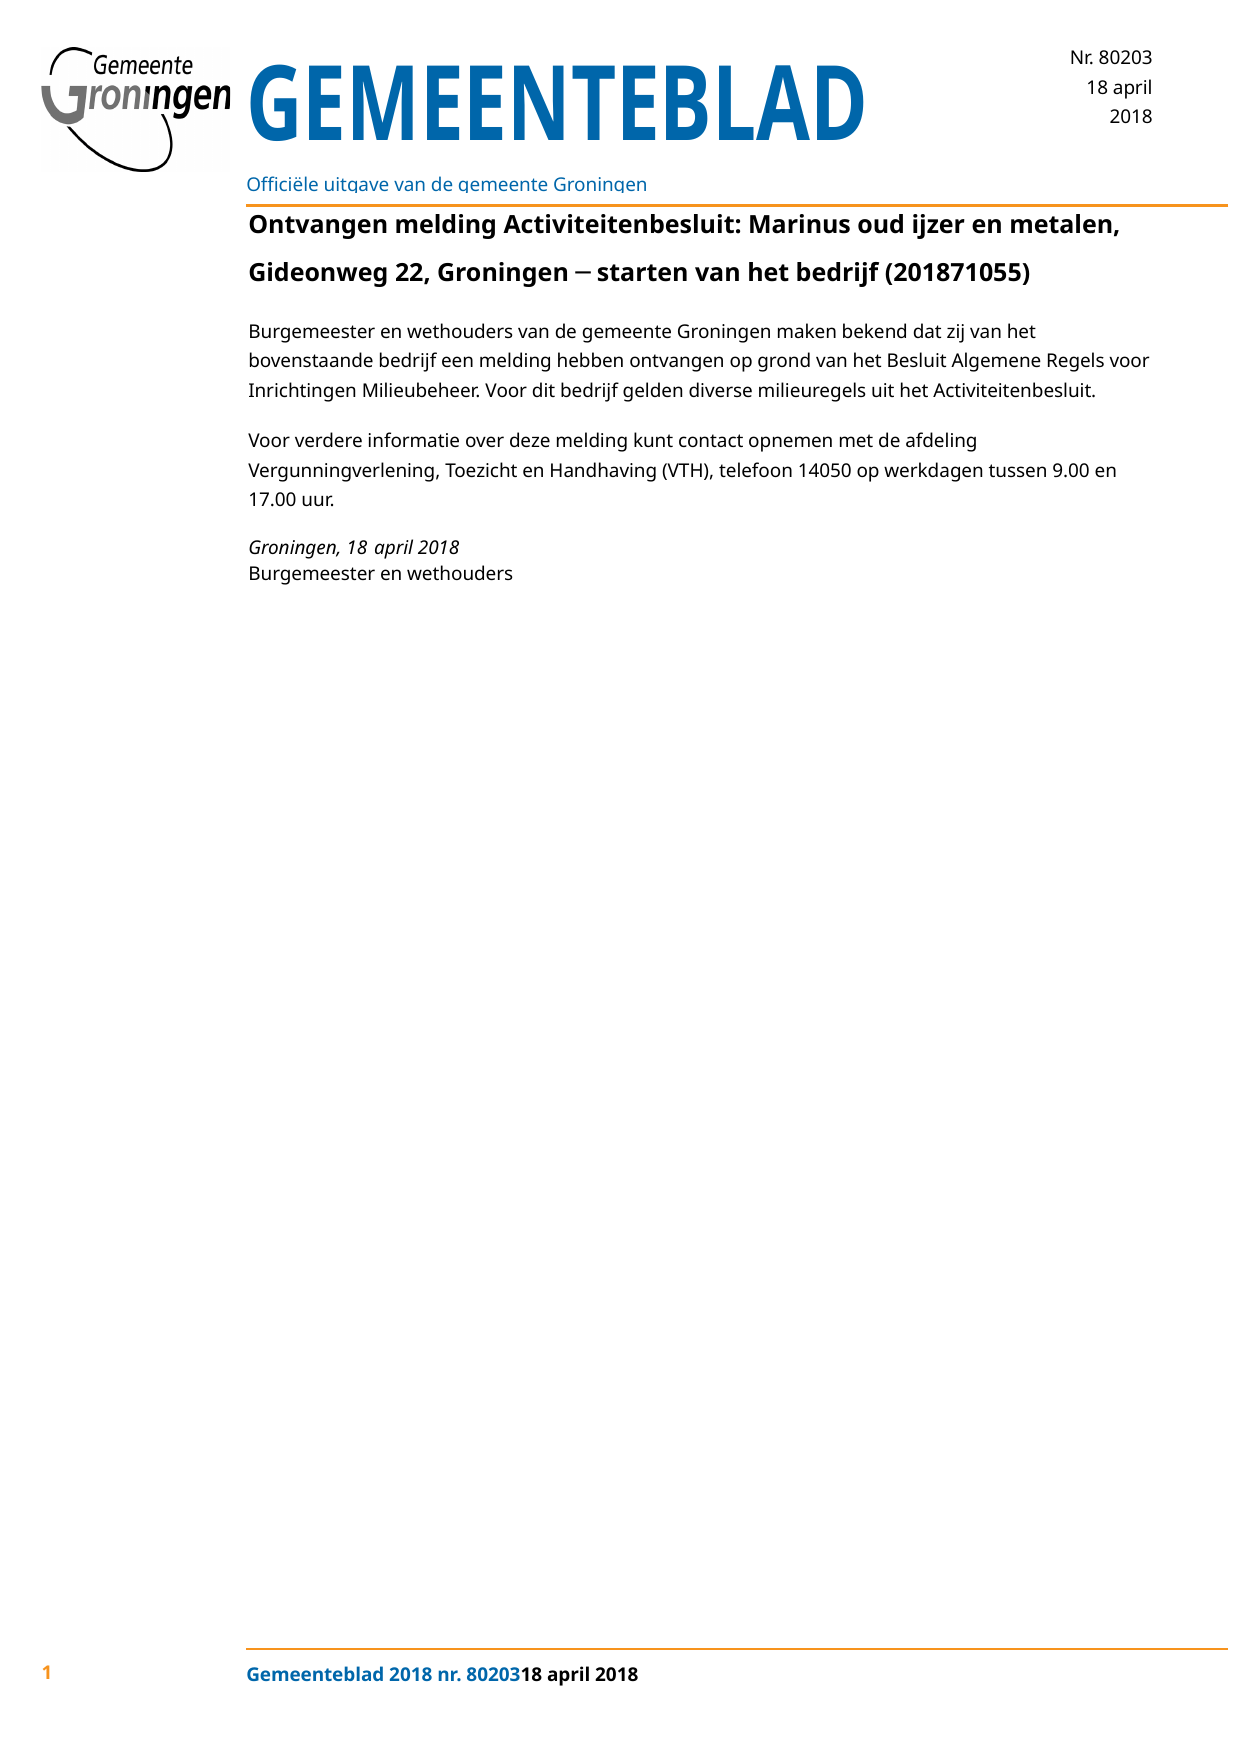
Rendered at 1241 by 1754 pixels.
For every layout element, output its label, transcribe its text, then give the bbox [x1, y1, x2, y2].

text Burgemeester en wethouders [248, 560, 1152, 586]
text Voor verdere informatie over deze melding kunt contact opnemen met de afdeling Vergunningverlening, Toezicht en Handhaving (VTH), telefoon 14050 op werkdagen tussen 9.00 en 17.00 uur. [248, 427, 1152, 512]
picture [41, 47, 231, 172]
text Groningen, 18 april 2018 [248, 534, 1152, 560]
text Burgemeester en wethouders van de gemeente Groningen maken bekend dat zij van het bovenstaande bedrijf een melding hebben ontvangen op grond van het Besluit Algemene Regels voor Inrichtingen Milieubeheer. Voor dit bedrijf gelden diverse milieuregels uit het Activiteitenbesluit. [248, 318, 1152, 403]
text Ontvangen melding Activiteitenbesluit: Marinus oud ijzer en metalen, Gideonweg 22, Groningen ─ starten van het bedrijf (201871055) [248, 207, 1152, 288]
